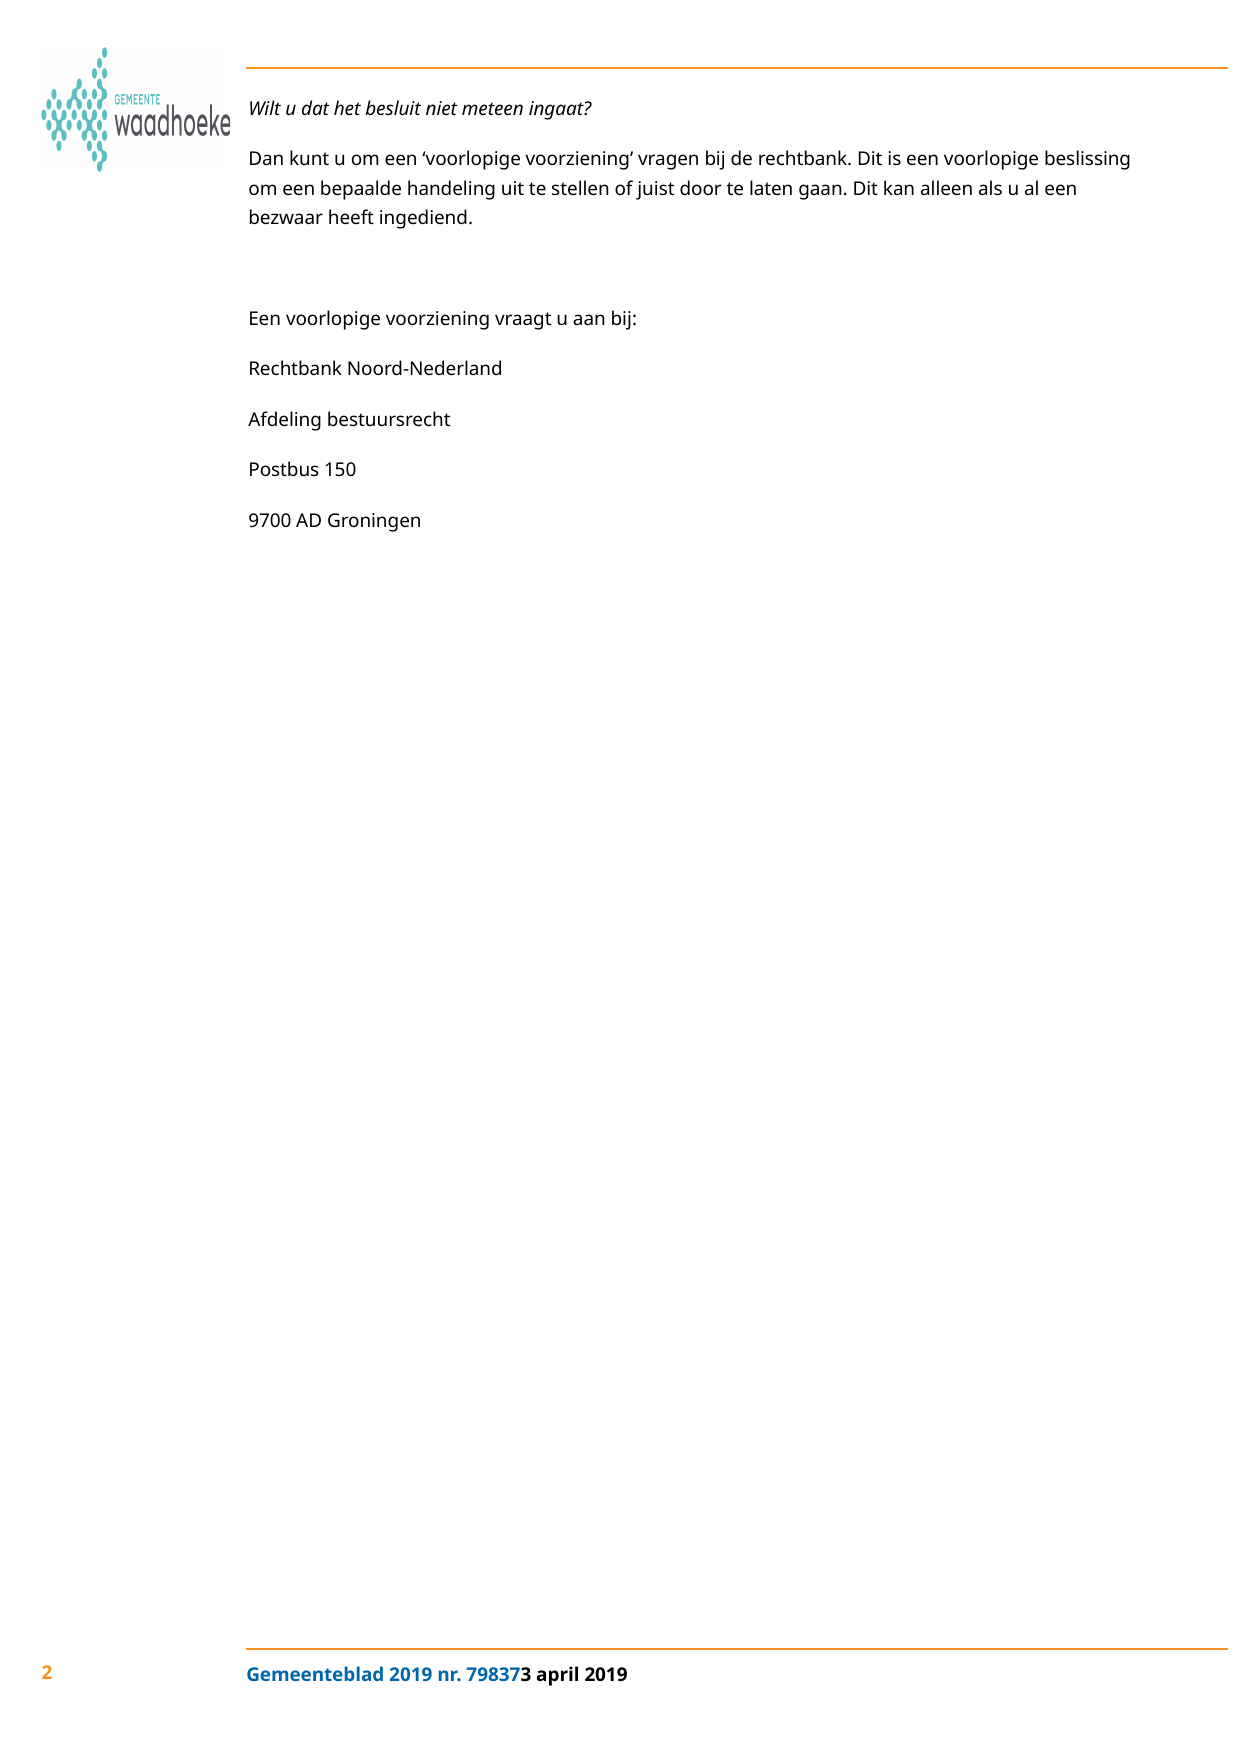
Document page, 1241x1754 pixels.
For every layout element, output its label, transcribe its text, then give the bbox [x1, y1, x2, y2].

text Rechtbank Noord-Nederland [248, 356, 1152, 381]
text Wilt u dat het besluit niet meteen ingaat? [248, 95, 1152, 121]
text Dan kunt u om een ‘voorlopige voorziening’ vragen bij de rechtbank. Dit is een voorlopige beslissing om een bepaalde handeling uit te stellen of juist door te laten gaan. Dit kan alleen als u al een bezwaar heeft ingediend. [248, 145, 1152, 230]
text Afdeling bestuursrecht [248, 406, 1152, 432]
picture [41, 47, 231, 172]
text 9700 AD Groningen [248, 507, 1152, 533]
text Postbus 150 [248, 456, 1152, 482]
text Een voorlopige voorziening vraagt u aan bij: [248, 305, 1152, 331]
